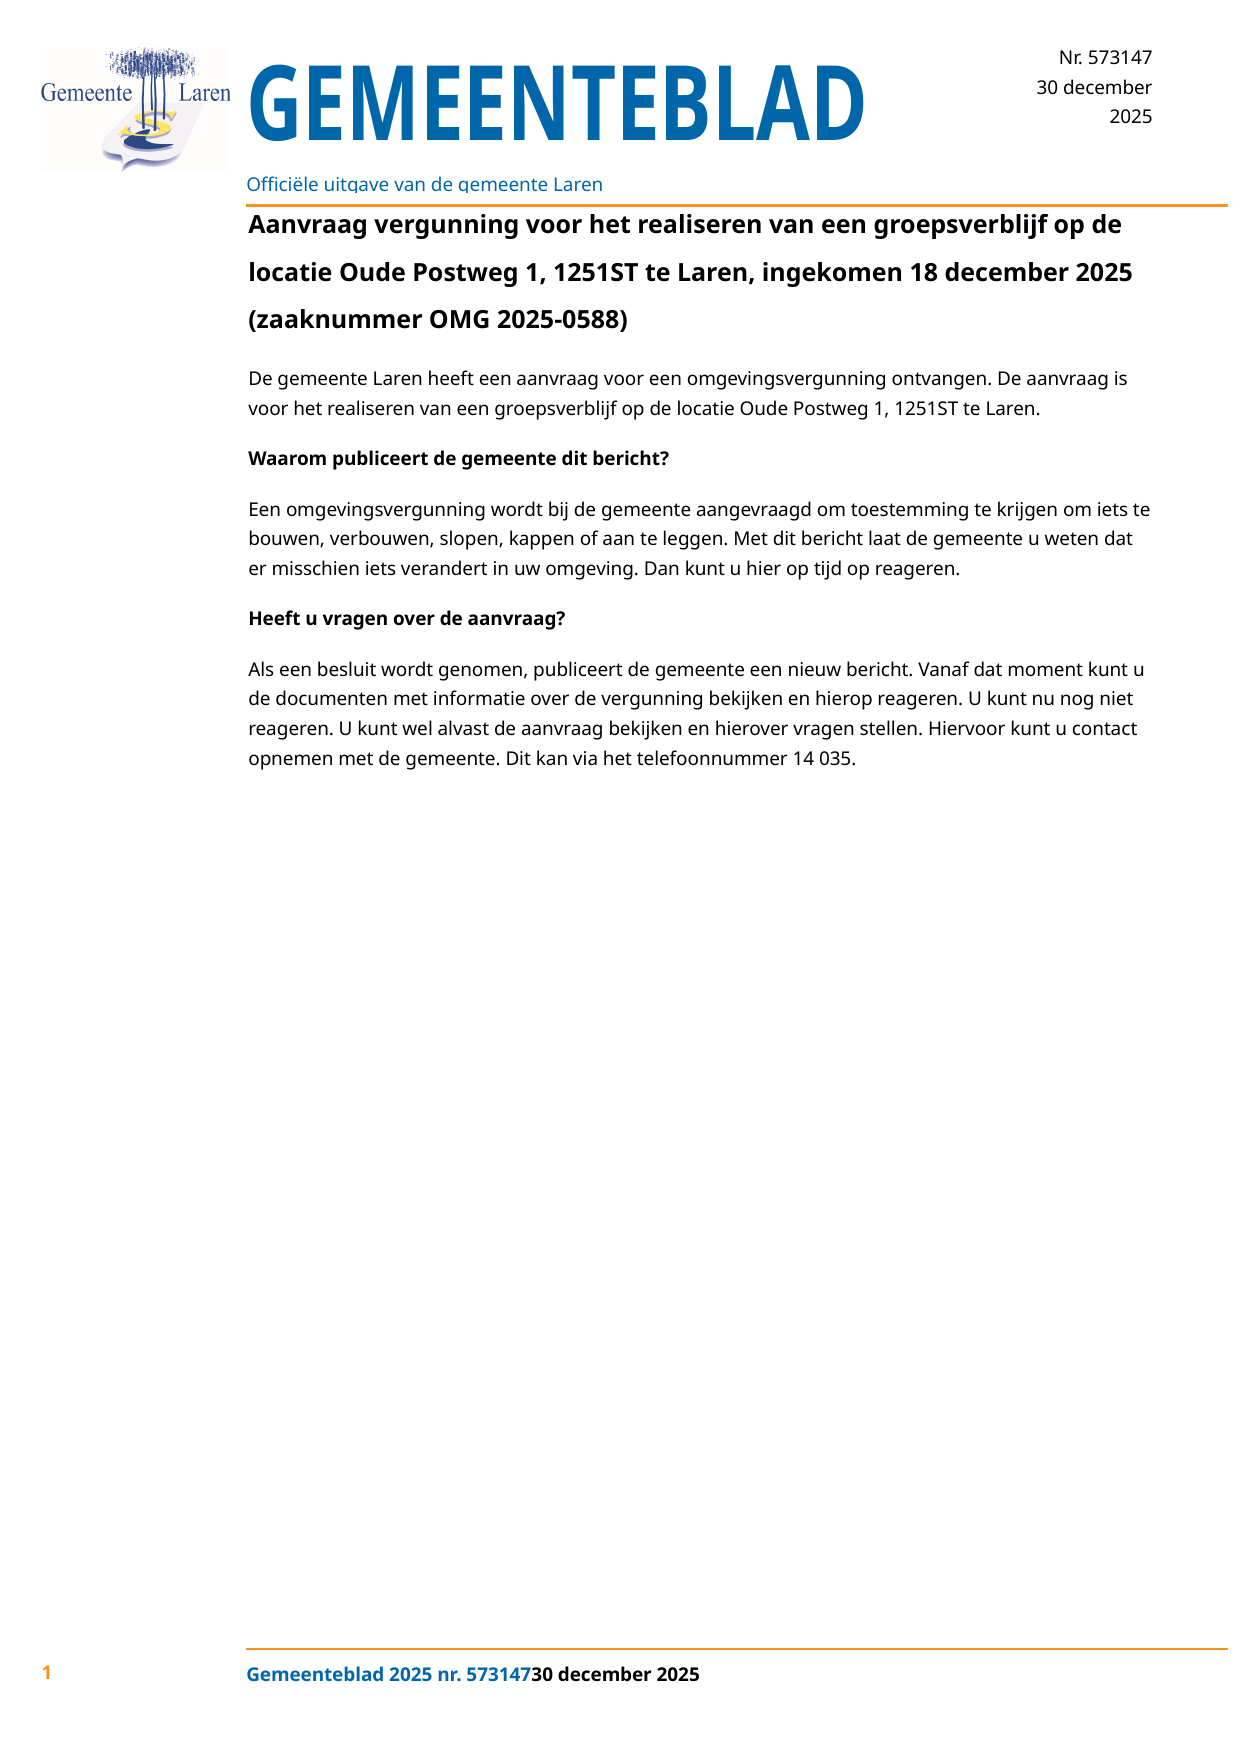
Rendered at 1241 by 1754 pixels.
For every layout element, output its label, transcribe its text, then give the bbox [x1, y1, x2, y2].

text Een omgevingsvergunning wordt bij de gemeente aangevraagd om toestemming te krijgen om iets te bouwen, verbouwen, slopen, kappen of aan te leggen. Met dit bericht laat de gemeente u weten dat er misschien iets verandert in uw omgeving. Dan kunt u hier op tijd op reageren. [248, 496, 1152, 581]
picture [41, 47, 231, 172]
text De gemeente Laren heeft een aanvraag voor een omgevingsvergunning ontvangen. De aanvraag is voor het realiseren van een groepsverblijf op de locatie Oude Postweg 1, 1251ST te Laren. [248, 366, 1152, 421]
text Heeft u vragen over de aanvraag? [248, 606, 1152, 631]
text Waarom publiceert de gemeente dit bericht? [248, 446, 1152, 471]
text Aanvraag vergunning voor het realiseren van een groepsverblijf op de locatie Oude Postweg 1, 1251ST te Laren, ingekomen 18 december 2025 (zaaknummer OMG 2025-0588) [248, 207, 1152, 336]
text Als een besluit wordt genomen, publiceert de gemeente een nieuw bericht. Vanaf dat moment kunt u de documenten met informatie over de vergunning bekijken en hierop reageren. U kunt nu nog niet reageren. U kunt wel alvast de aanvraag bekijken en hierover vragen stellen. Hiervoor kunt u contact opnemen met de gemeente. Dit kan via het telefoonnummer 14 035. [248, 656, 1152, 770]
